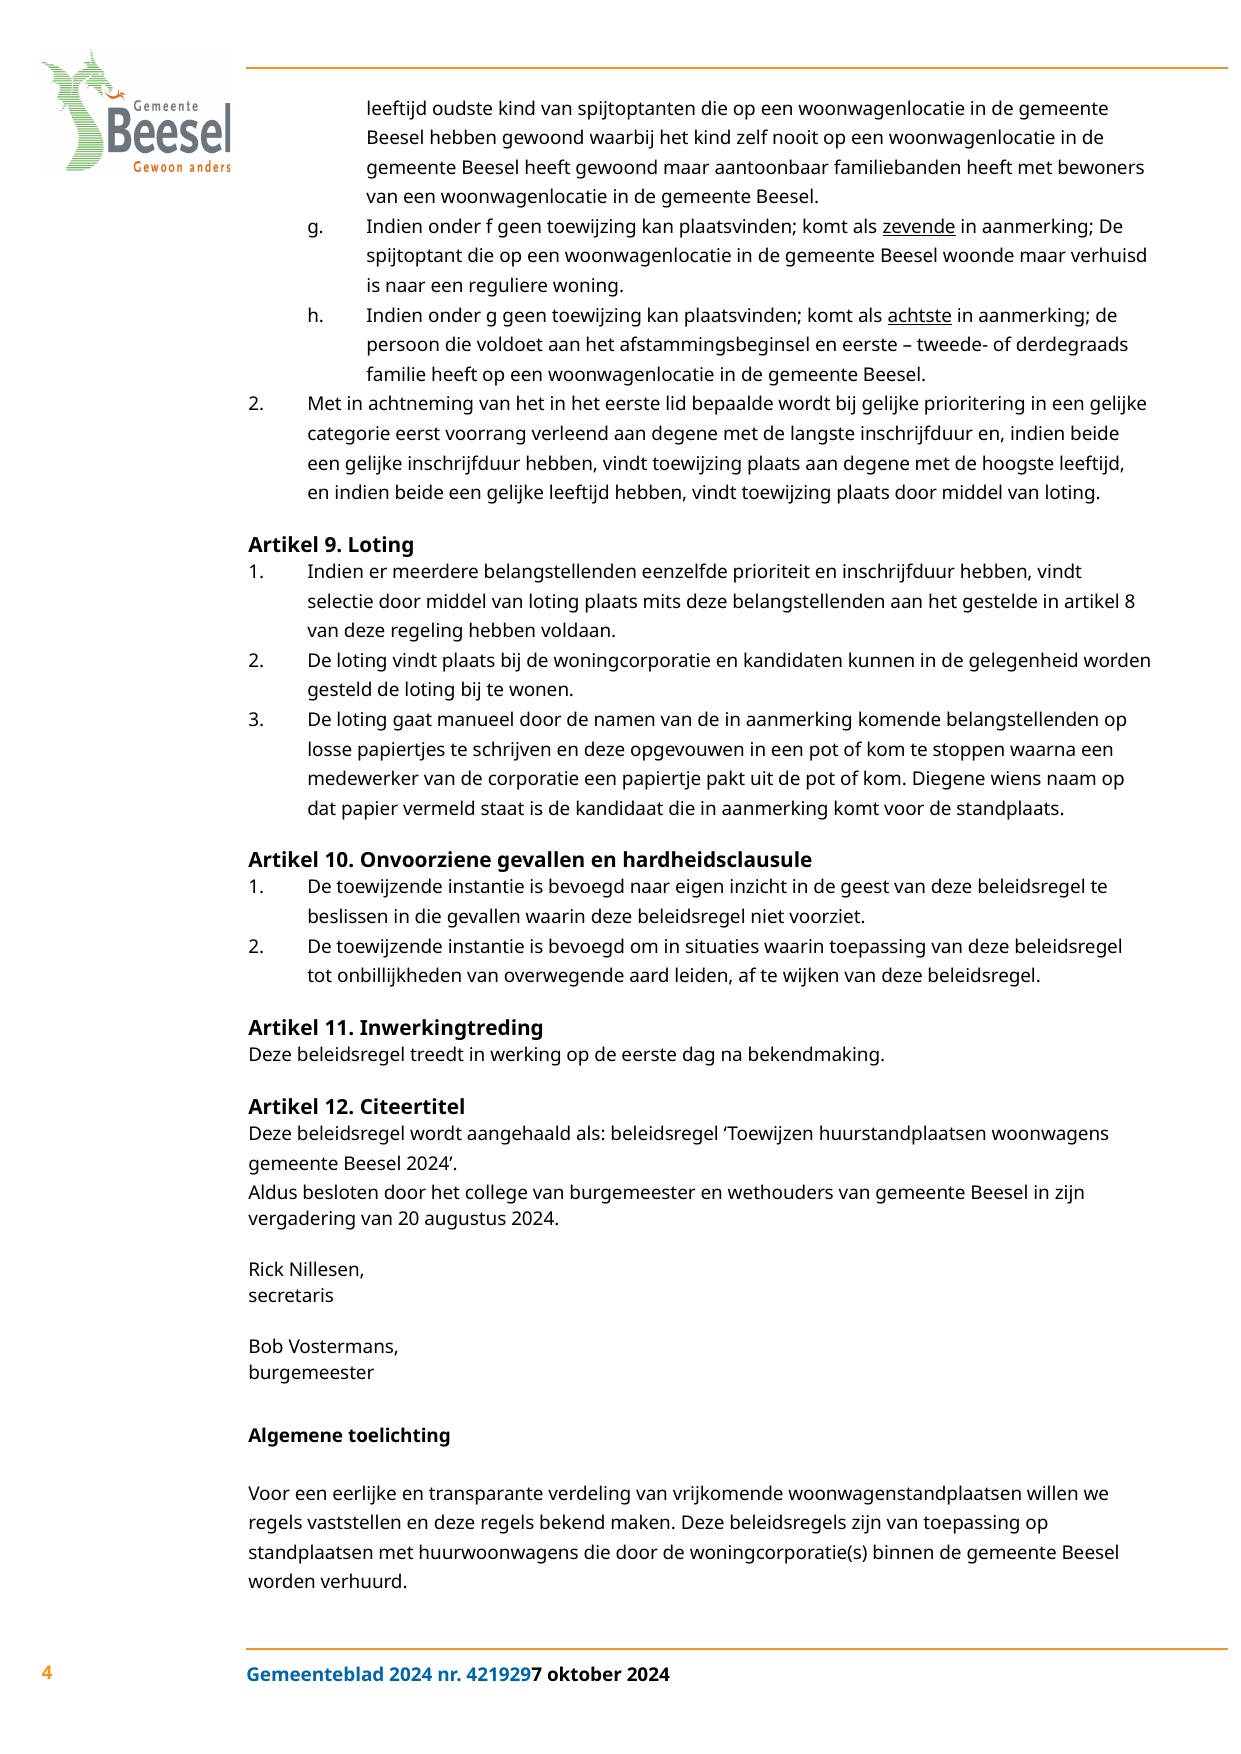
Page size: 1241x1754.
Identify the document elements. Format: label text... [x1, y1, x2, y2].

list Met in achtneming van het in het eerste lid bepaalde wordt bij gelijke prioritering in een gelijke categorie eerst voorrang verleend aan degene met de langste inschrijfduur en, indien beide een gelijke inschrijfduur hebben, vindt toewijzing plaats aan degene met de hoogste leeftijd, en indien beide een gelijke leeftijd hebben, vindt toewijzing plaats door middel van loting. [248, 391, 1152, 505]
list De toewijzende instantie is bevoegd om in situaties waarin toepassing van deze beleidsregel tot onbillijkheden van overwegende aard leiden, af te wijken van deze beleidsregel. [248, 933, 1152, 988]
list De loting gaat manueel door de namen van de in aanmerking komende belangstellenden op losse papiertjes te schrijven en deze opgevouwen in een pot of kom te stoppen waarna een medewerker van de corporatie een papiertje pakt uit de pot of kom. Diegene wiens naam op dat papier vermeld staat is de kandidaat die in aanmerking komt voor de standplaats. [248, 706, 1152, 821]
text Algemene toelichting [248, 1411, 1152, 1451]
list Indien onder f geen toewijzing kan plaatsvinden; komt als zevende in aanmerking; De spijtoptant die op een woonwagenlocatie in de gemeente Beesel woonde maar verhuisd is naar een reguliere woning. [307, 213, 1152, 298]
list De toewijzende instantie is bevoegd naar eigen inzicht in de geest van deze beleidsregel te beslissen in die gevallen waarin deze beleidsregel niet voorziet. [248, 874, 1152, 929]
list Indien er meerdere belangstellenden eenzelfde prioriteit en inschrijfduur hebben, vindt selectie door middel van loting plaats mits deze belangstellenden aan het gestelde in artikel 8 van deze regeling hebben voldaan. [248, 558, 1152, 643]
text Aldus besloten door het college van burgemeester en wethouders van gemeente Beesel in zijn vergadering van 20 augustus 2024. [248, 1179, 1152, 1231]
text Deze beleidsregel wordt aangehaald als: beleidsregel ‘Toewijzen huurstandplaatsen woonwagens gemeente Beesel 2024’. [248, 1120, 1152, 1176]
text Artikel 10. Onvoorziene gevallen en hardheidsclausule [248, 845, 1152, 874]
text Artikel 9. Loting [248, 530, 1152, 558]
list De loting vindt plaats bij de woningcorporatie en kandidaten kunnen in de gelegenheid worden gesteld de loting bij te wonen. [248, 647, 1152, 702]
list leeftijd oudste kind van spijtoptanten die op een woonwagenlocatie in de gemeente Beesel hebben gewoond waarbij het kind zelf nooit op een woonwagenlocatie in de gemeente Beesel heeft gewoond maar aantoonbaar familiebanden heeft met bewoners van een woonwagenlocatie in de gemeente Beesel. [307, 95, 1152, 209]
text Artikel 12. Citeertitel [248, 1092, 1152, 1120]
text Artikel 11. Inwerkingtreding [248, 1013, 1152, 1041]
text Bob Vostermans, [248, 1334, 1152, 1359]
picture [41, 47, 231, 172]
text burgemeester [248, 1359, 1152, 1385]
list Indien onder g geen toewijzing kan plaatsvinden; komt als achtste in aanmerking; de persoon die voldoet aan het afstammingsbeginsel en eerste – tweede- of derdegraads familie heeft op een woonwagenlocatie in de gemeente Beesel. [307, 302, 1152, 387]
text Voor een eerlijke en transparante verdeling van vrijkomende woonwagenstandplaatsen willen we regels vaststellen en deze regels bekend maken. Deze beleidsregels zijn van toepassing op standplaatsen met huurwoonwagens die door de woningcorporatie(s) binnen de gemeente Beesel worden verhuurd. [248, 1480, 1152, 1594]
text Deze beleidsregel treedt in werking op de eerste dag na bekendmaking. [248, 1041, 1152, 1067]
text secretaris [248, 1282, 1152, 1308]
text Rick Nillesen, [248, 1257, 1152, 1282]
